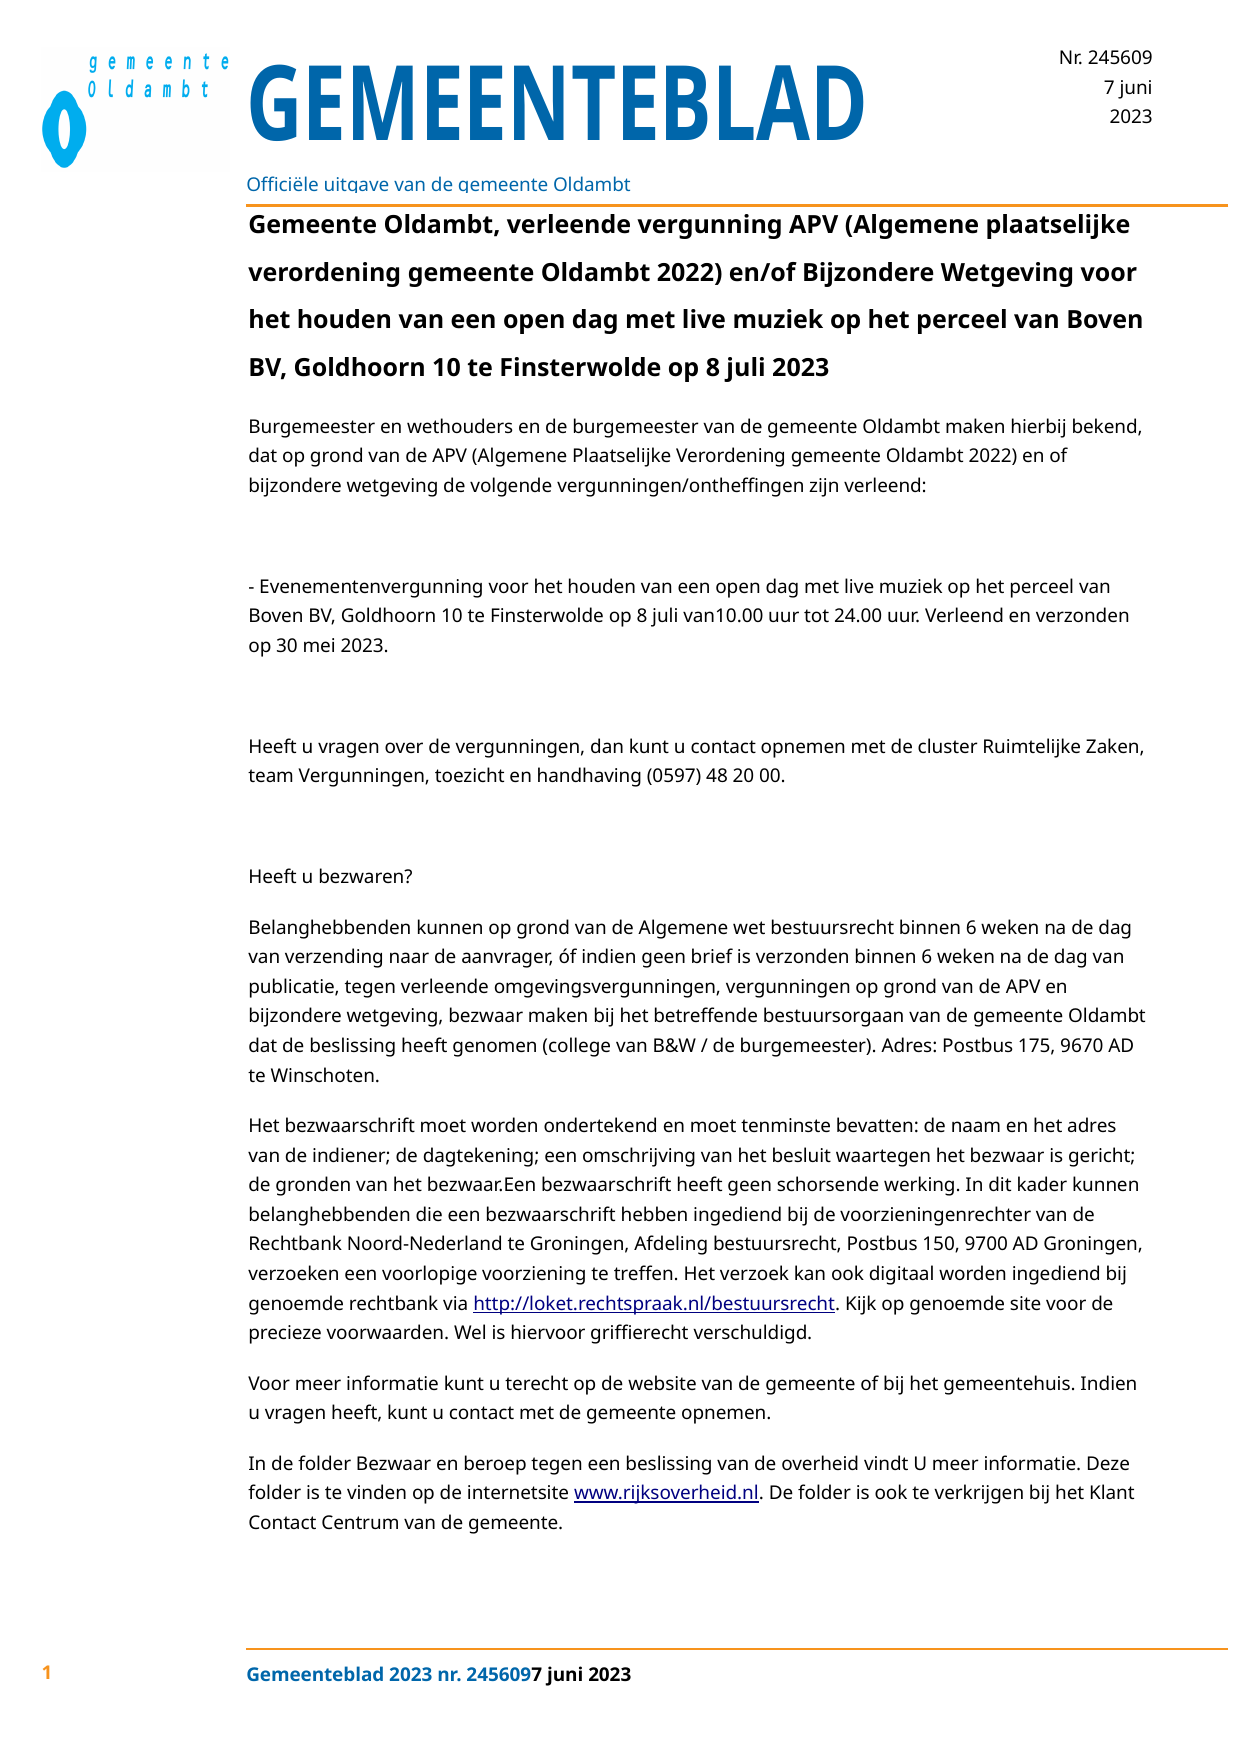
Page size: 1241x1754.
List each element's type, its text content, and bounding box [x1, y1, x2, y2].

picture [41, 47, 231, 172]
text Voor meer informatie kunt u terecht op de website van de gemeente of bij het gemeentehuis. Indien u vragen heeft, kunt u contact met de gemeente opnemen. [248, 1370, 1152, 1425]
text Burgemeester en wethouders en de burgemeester van de gemeente Oldambt maken hierbij bekend, dat op grond van de APV (Algemene Plaatselijke Verordening gemeente Oldambt 2022) en of bijzondere wetgeving de volgende vergunningen/ontheffingen zijn verleend: [248, 413, 1152, 498]
text Belanghebbenden kunnen op grond van de Algemene wet bestuursrecht binnen 6 weken na de dag van verzending naar de aanvrager, óf indien geen brief is verzonden binnen 6 weken na de dag van publicatie, tegen verleende omgevingsvergunningen, vergunningen op grond van de APV en bijzondere wetgeving, bezwaar maken bij het betreffende bestuursorgaan van de gemeente Oldambt dat de beslissing heeft genomen (college van B&W / de burgemeester). Adres: Postbus 175, 9670 AD te Winschoten. [248, 914, 1152, 1088]
text Het bezwaarschrift moet worden ondertekend en moet tenminste bevatten: de naam en het adres van de indiener; de dagtekening; een omschrijving van het besluit waartegen het bezwaar is gericht; de gronden van het bezwaar.Een bezwaarschrift heeft geen schorsende werking. In dit kader kunnen belanghebbenden die een bezwaarschrift hebben ingediend bij de voorzieningenrechter van de Rechtbank Noord-Nederland te Groningen, Afdeling bestuursrecht, Postbus 150, 9700 AD Groningen, verzoeken een voorlopige voorziening te treffen. Het verzoek kan ook digitaal worden ingediend bij genoemde rechtbank via http://loket.rechtspraak.nl/bestuursrecht. Kijk op genoemde site voor de precieze voorwaarden. Wel is hiervoor griffierecht verschuldigd. [248, 1112, 1152, 1345]
text - Evenementenvergunning voor het houden van een open dag met live muziek op het perceel van Boven BV, Goldhoorn 10 te Finsterwolde op 8 juli van10.00 uur tot 24.00 uur. Verleend en verzonden op 30 mei 2023. [248, 573, 1152, 658]
text In de folder Bezwaar en beroep tegen een beslissing van de overheid vindt U meer informatie. Deze folder is te vinden op de internetsite www.rijksoverheid.nl. De folder is ook te verkrijgen bij het Klant Contact Centrum van de gemeente. [248, 1450, 1152, 1535]
text Heeft u bezwaren? [248, 863, 1152, 889]
text Heeft u vragen over de vergunningen, dan kunt u contact opnemen met de cluster Ruimtelijke Zaken, team Vergunningen, toezicht en handhaving (0597) 48 20 00. [248, 733, 1152, 788]
text Gemeente Oldambt, verleende vergunning APV (Algemene plaatselijke verordening gemeente Oldambt 2022) en/of Bijzondere Wetgeving voor het houden van een open dag met live muziek op het perceel van Boven BV, Goldhoorn 10 te Finsterwolde op 8 juli 2023 [248, 207, 1152, 384]
